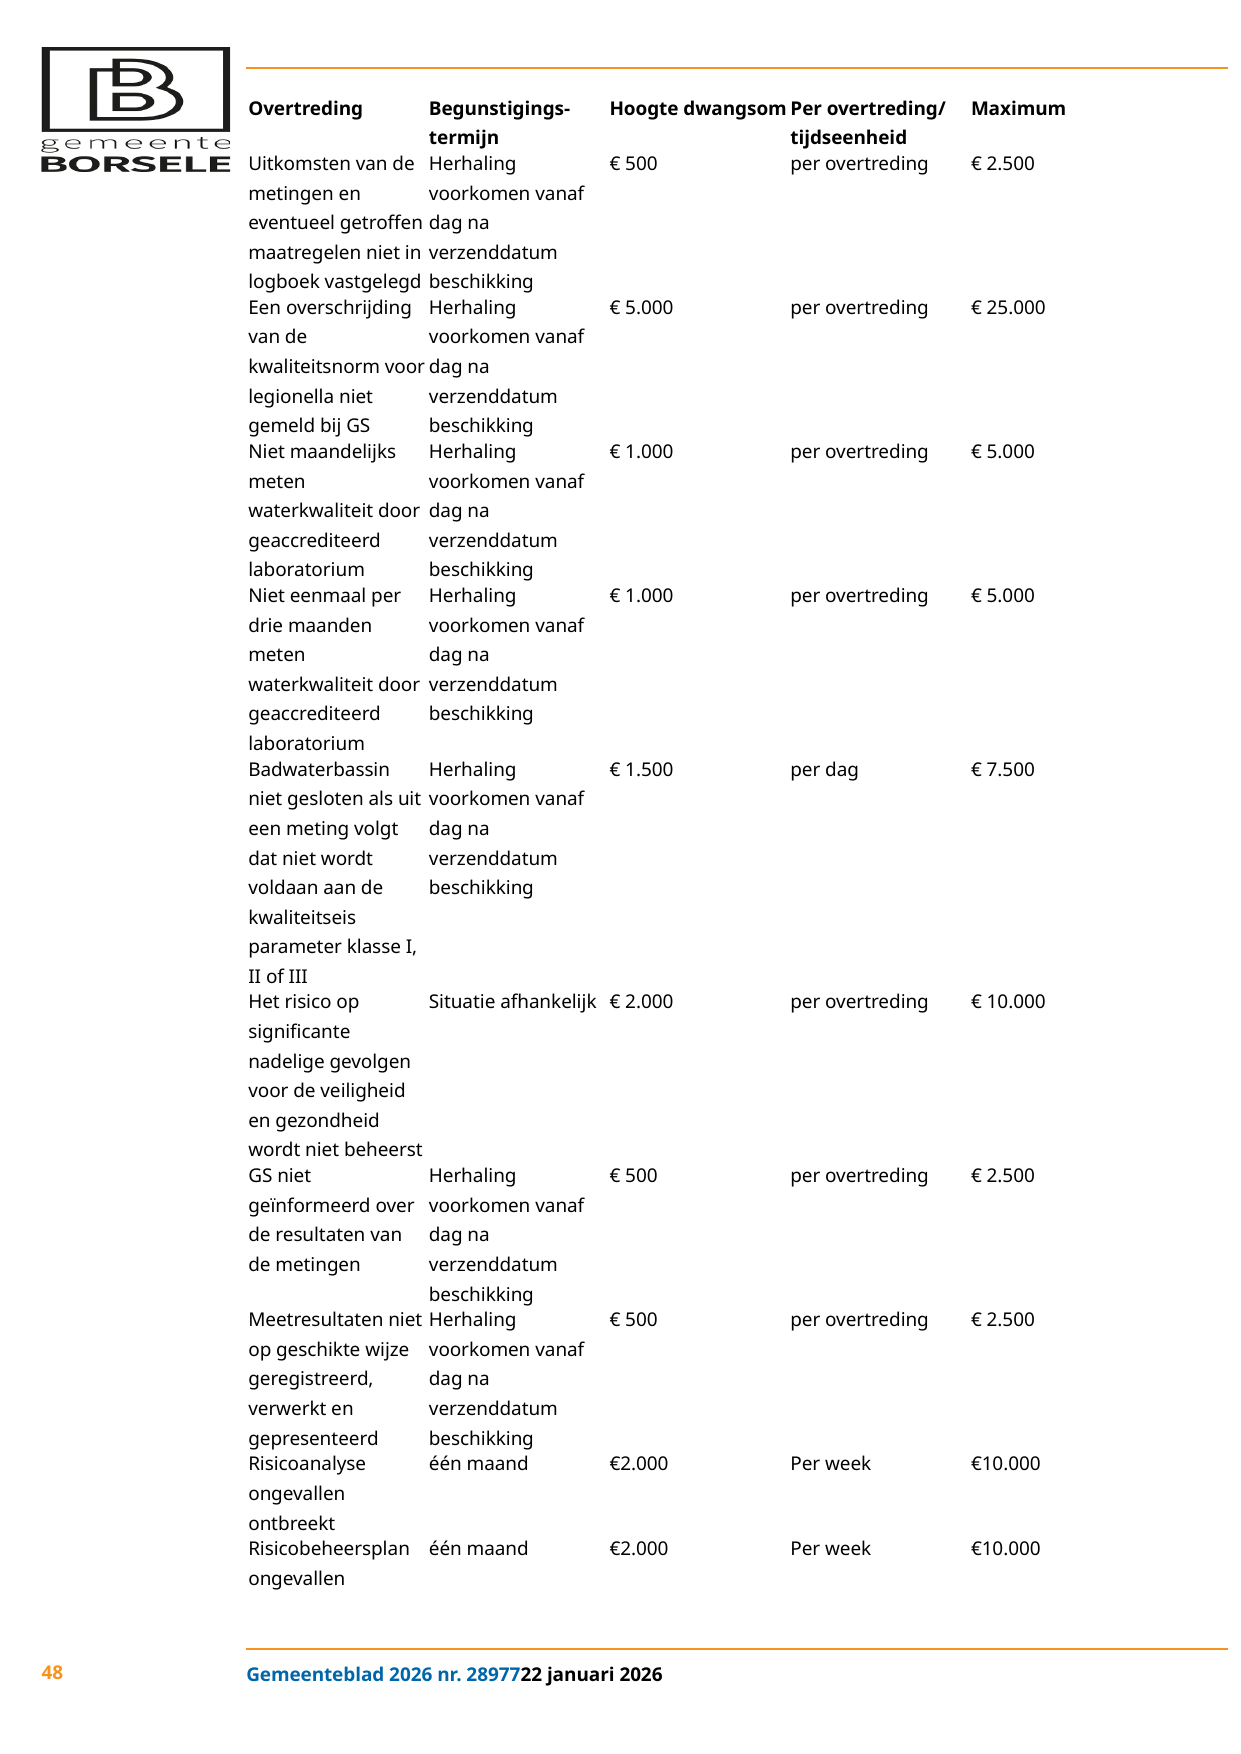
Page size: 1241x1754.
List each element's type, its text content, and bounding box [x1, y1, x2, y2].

table_cell Situatie afhankelijk [429, 989, 609, 1162]
picture [41, 47, 231, 172]
table_cell Uitkomsten van de metingen en eventueel getroffen maatregelen niet in logboek vastgelegd [248, 150, 429, 294]
table_cell € 5.000 [971, 582, 1152, 756]
table_cell € 500 [609, 150, 790, 294]
table_cell per dag [790, 756, 971, 989]
table_cell € 5.000 [609, 294, 790, 438]
table_cell Herhaling voorkomen vanaf dag na verzenddatum beschikking [429, 756, 609, 989]
table_cell € 2.000 [609, 989, 790, 1162]
table_cell Per week [790, 1535, 971, 1591]
table_cell € 500 [609, 1306, 790, 1451]
table_cell Herhaling voorkomen vanaf dag na verzenddatum beschikking [429, 150, 609, 294]
table_cell per overtreding [790, 582, 971, 756]
table_header Per overtreding/ tijdseenheid [790, 95, 971, 150]
table_cell € 10.000 [971, 989, 1152, 1162]
table_cell Risicoanalyse ongevallen ontbreekt [248, 1451, 429, 1535]
table_cell Herhaling voorkomen vanaf dag na verzenddatum beschikking [429, 438, 609, 582]
table_header Begunstigings-termijn [429, 95, 609, 150]
table_header Maximum [971, 95, 1152, 150]
table_cell Meetresultaten niet op geschikte wijze geregistreerd, verwerkt en gepresenteerd [248, 1306, 429, 1451]
table_cell Herhaling voorkomen vanaf dag na verzenddatum beschikking [429, 1306, 609, 1451]
table_header Hoogte dwangsom [609, 95, 790, 150]
table_cell Herhaling voorkomen vanaf dag na verzenddatum beschikking [429, 1163, 609, 1306]
table_cell Herhaling voorkomen vanaf dag na verzenddatum beschikking [429, 294, 609, 438]
table_cell per overtreding [790, 1163, 971, 1306]
table_cell €10.000 [971, 1451, 1152, 1535]
table_cell per overtreding [790, 1306, 971, 1451]
table_cell €2.000 [609, 1451, 790, 1535]
table_cell € 1.500 [609, 756, 790, 989]
table_cell per overtreding [790, 438, 971, 582]
table_cell € 5.000 [971, 438, 1152, 582]
table_cell per overtreding [790, 989, 971, 1162]
table_cell €2.000 [609, 1535, 790, 1591]
table_cell € 7.500 [971, 756, 1152, 989]
table_cell € 1.000 [609, 582, 790, 756]
table_cell € 1.000 [609, 438, 790, 582]
table_cell per overtreding [790, 150, 971, 294]
table_cell Per week [790, 1451, 971, 1535]
table_header Overtreding [248, 95, 429, 150]
table_cell één maand [429, 1535, 609, 1591]
table_cell GS niet geïnformeerd over de resultaten van de metingen [248, 1163, 429, 1306]
table_cell € 2.500 [971, 1306, 1152, 1451]
table_cell Een overschrijding van de kwaliteitsnorm voor legionella niet gemeld bij GS [248, 294, 429, 438]
table_cell Badwaterbassin niet gesloten als uit een meting volgt dat niet wordt voldaan aan de kwaliteitseis parameter klasse I, II of III [248, 756, 429, 989]
table_cell € 500 [609, 1163, 790, 1306]
table_cell Herhaling voorkomen vanaf dag na verzenddatum beschikking [429, 582, 609, 756]
table_cell per overtreding [790, 294, 971, 438]
table_cell € 2.500 [971, 150, 1152, 294]
table_cell Niet maandelijks meten waterkwaliteit door geaccrediteerd laboratorium [248, 438, 429, 582]
table_cell Niet eenmaal per drie maanden meten waterkwaliteit door geaccrediteerd laboratorium [248, 582, 429, 756]
table_cell één maand [429, 1451, 609, 1535]
table_cell Het risico op significante nadelige gevolgen voor de veiligheid en gezondheid wordt niet beheerst [248, 989, 429, 1162]
table_cell Risicobeheersplan ongevallen [248, 1535, 429, 1591]
table_cell € 2.500 [971, 1163, 1152, 1306]
table_cell € 25.000 [971, 294, 1152, 438]
table_cell €10.000 [971, 1535, 1152, 1591]
